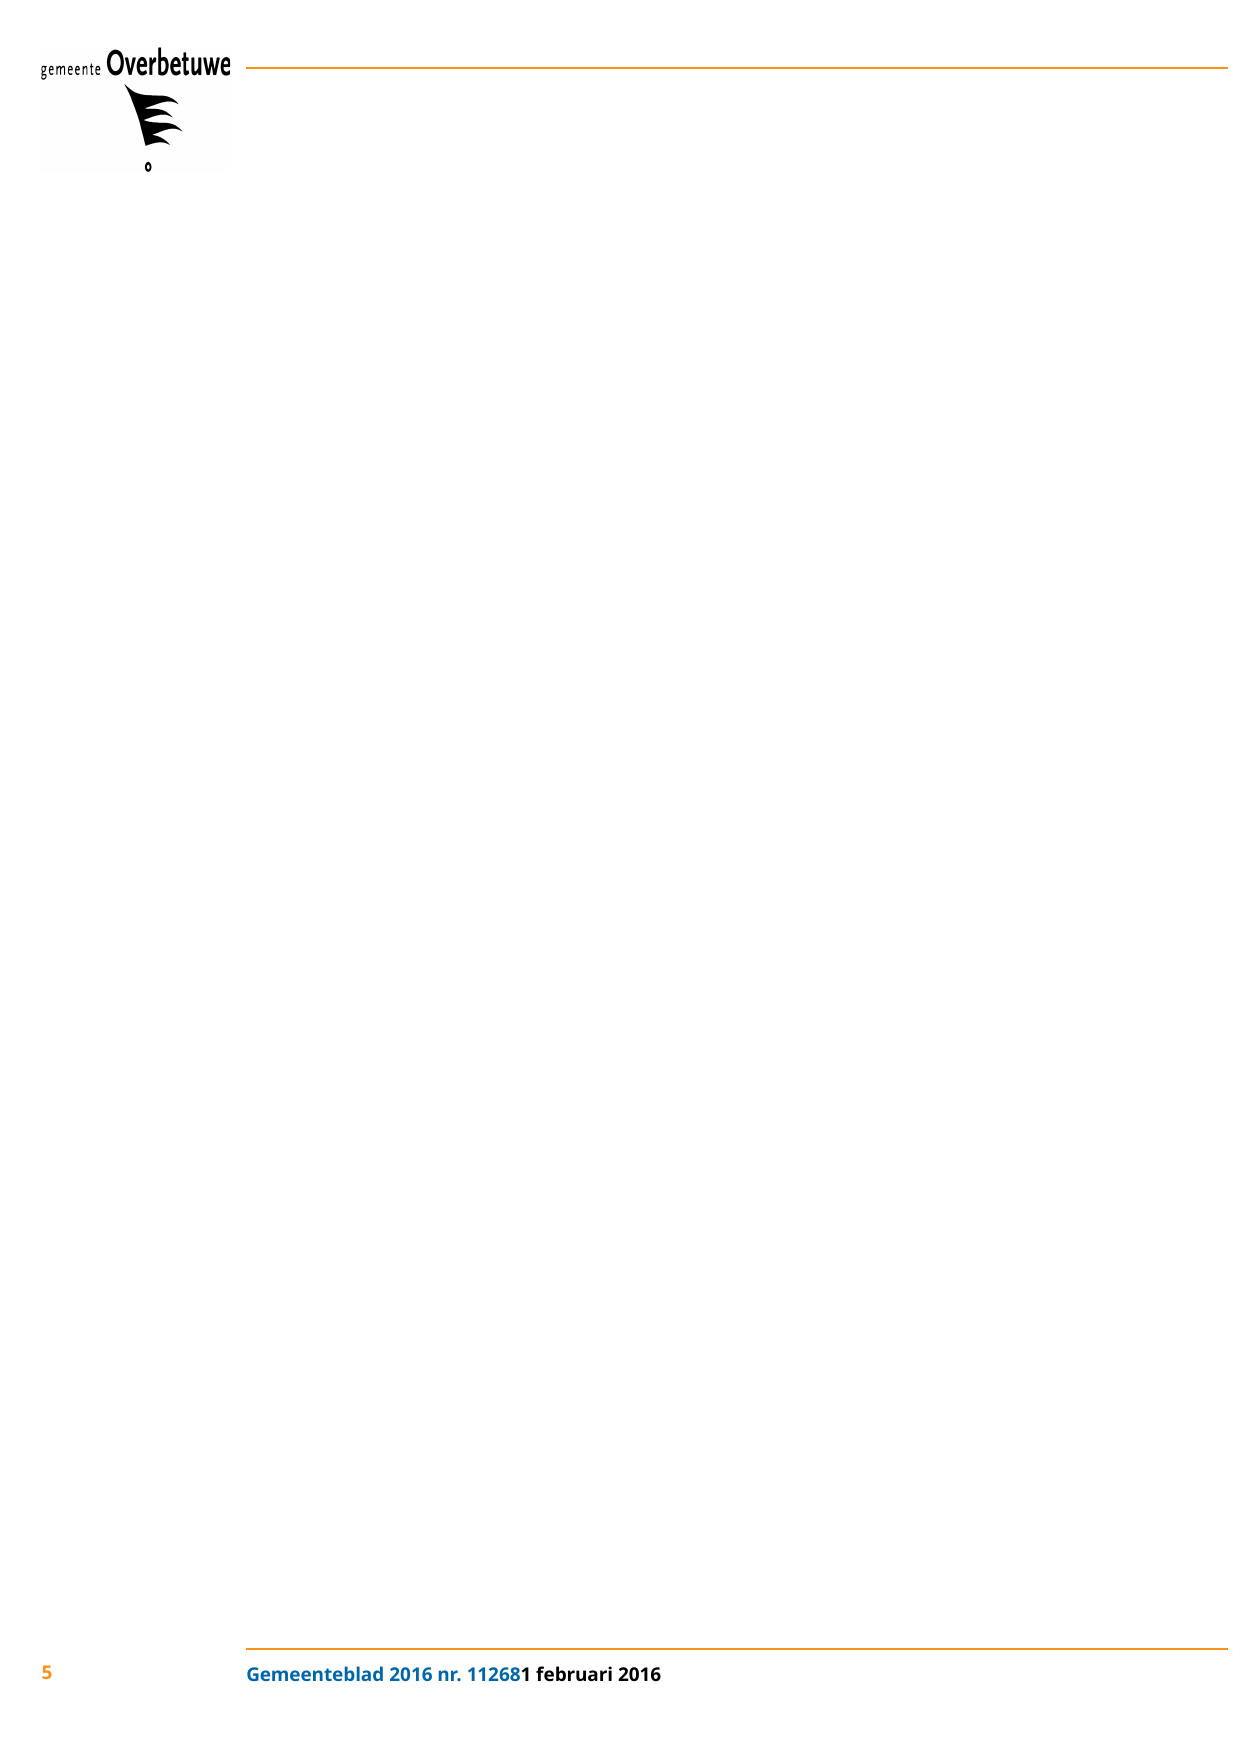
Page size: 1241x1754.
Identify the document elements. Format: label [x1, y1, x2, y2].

picture [41, 47, 231, 172]
